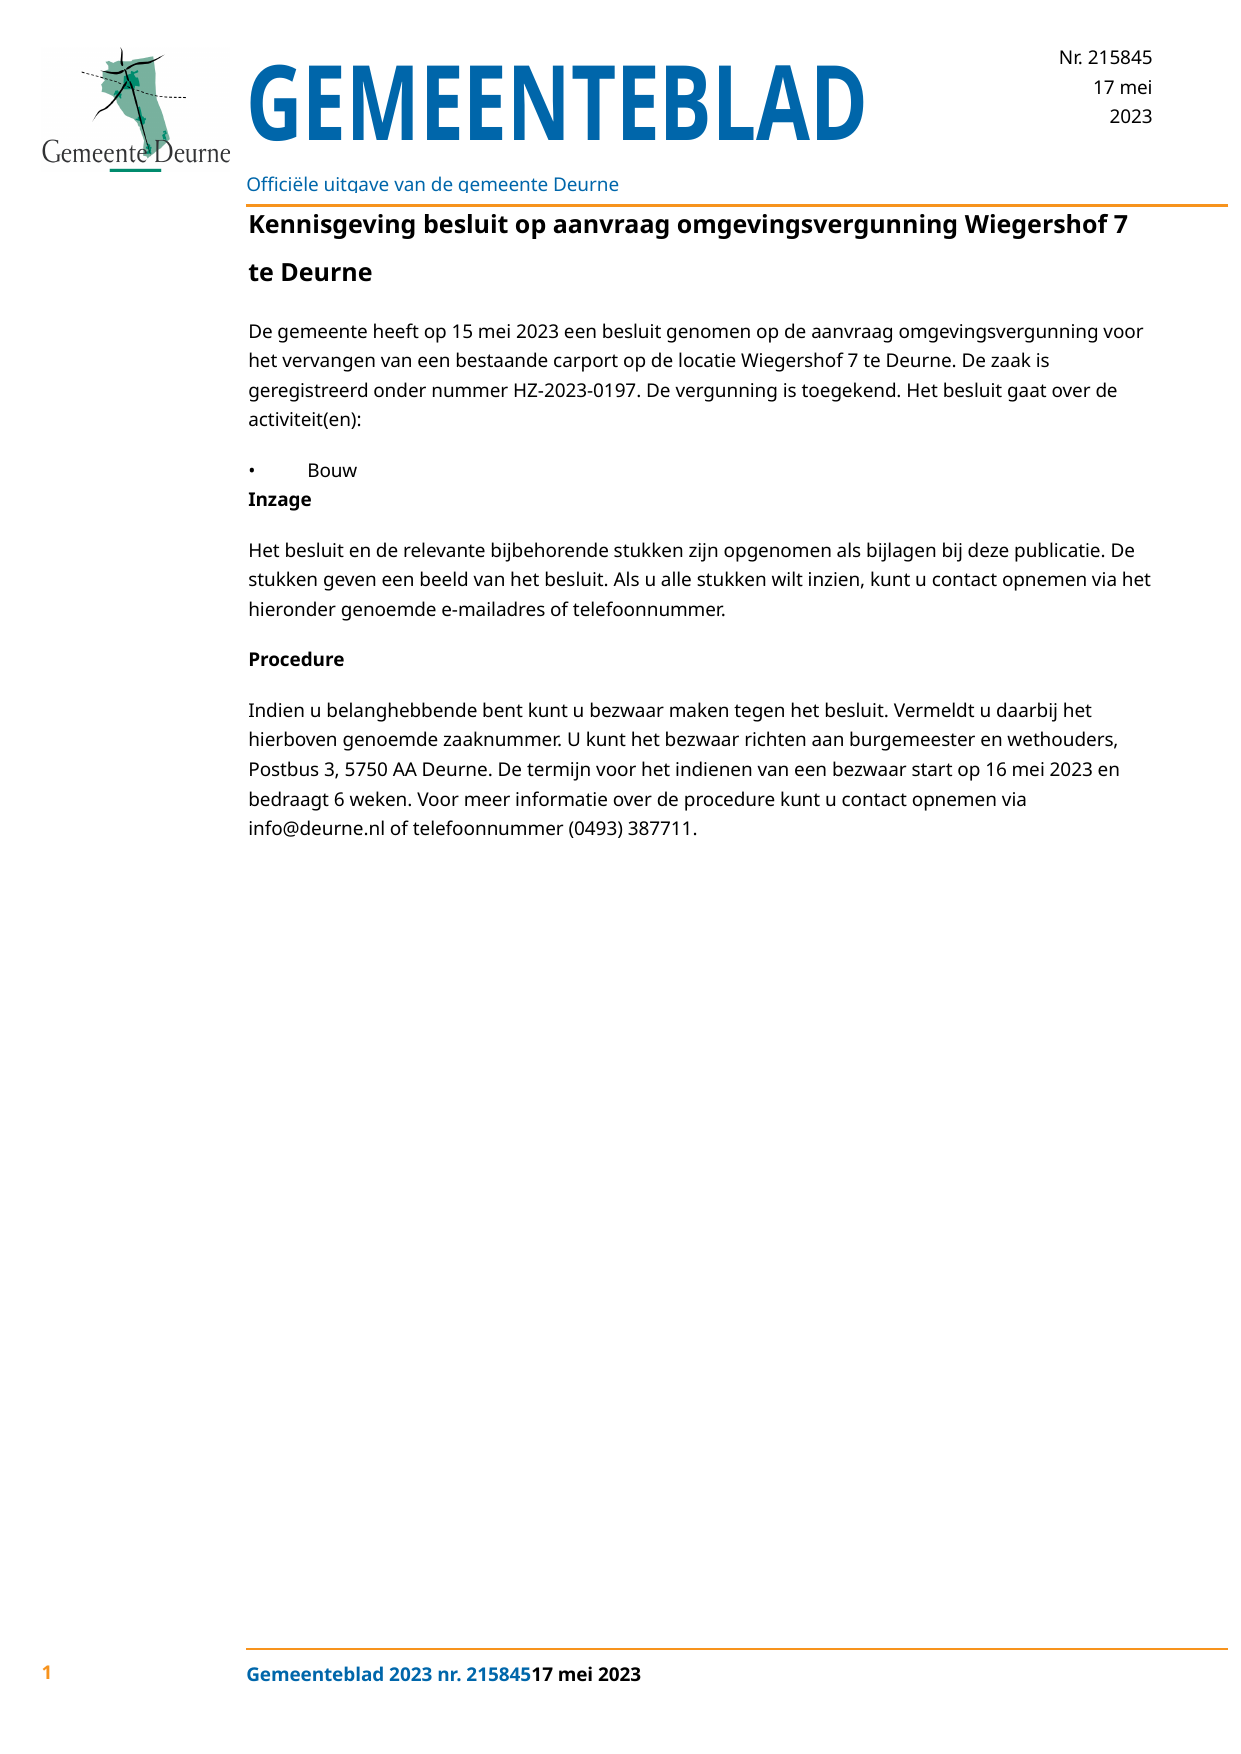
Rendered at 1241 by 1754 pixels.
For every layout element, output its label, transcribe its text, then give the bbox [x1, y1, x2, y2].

list Bouw [248, 457, 1152, 483]
picture [41, 47, 231, 172]
text Inzage [248, 487, 1152, 512]
text Kennisgeving besluit op aanvraag omgevingsvergunning Wiegershof 7 te Deurne [248, 207, 1152, 288]
text Indien u belanghebbende bent kunt u bezwaar maken tegen het besluit. Vermeldt u daarbij het hierboven genoemde zaaknummer. U kunt het bezwaar richten aan burgemeester en wethouders, Postbus 3, 5750 AA Deurne. De termijn voor het indienen van een bezwaar start op 16 mei 2023 en bedraagt 6 weken. Voor meer informatie over de procedure kunt u contact opnemen via info@deurne.nl of telefoonnummer (0493) 387711. [248, 697, 1152, 841]
text Procedure [248, 647, 1152, 672]
text De gemeente heeft op 15 mei 2023 een besluit genomen op de aanvraag omgevingsvergunning voor het vervangen van een bestaande carport op de locatie Wiegershof 7 te Deurne. De zaak is geregistreerd onder nummer HZ-2023-0197. De vergunning is toegekend. Het besluit gaat over de activiteit(en): [248, 318, 1152, 432]
text Het besluit en de relevante bijbehorende stukken zijn opgenomen als bijlagen bij deze publicatie. De stukken geven een beeld van het besluit. Als u alle stukken wilt inzien, kunt u contact opnemen via het hieronder genoemde e-mailadres of telefoonnummer. [248, 537, 1152, 622]
